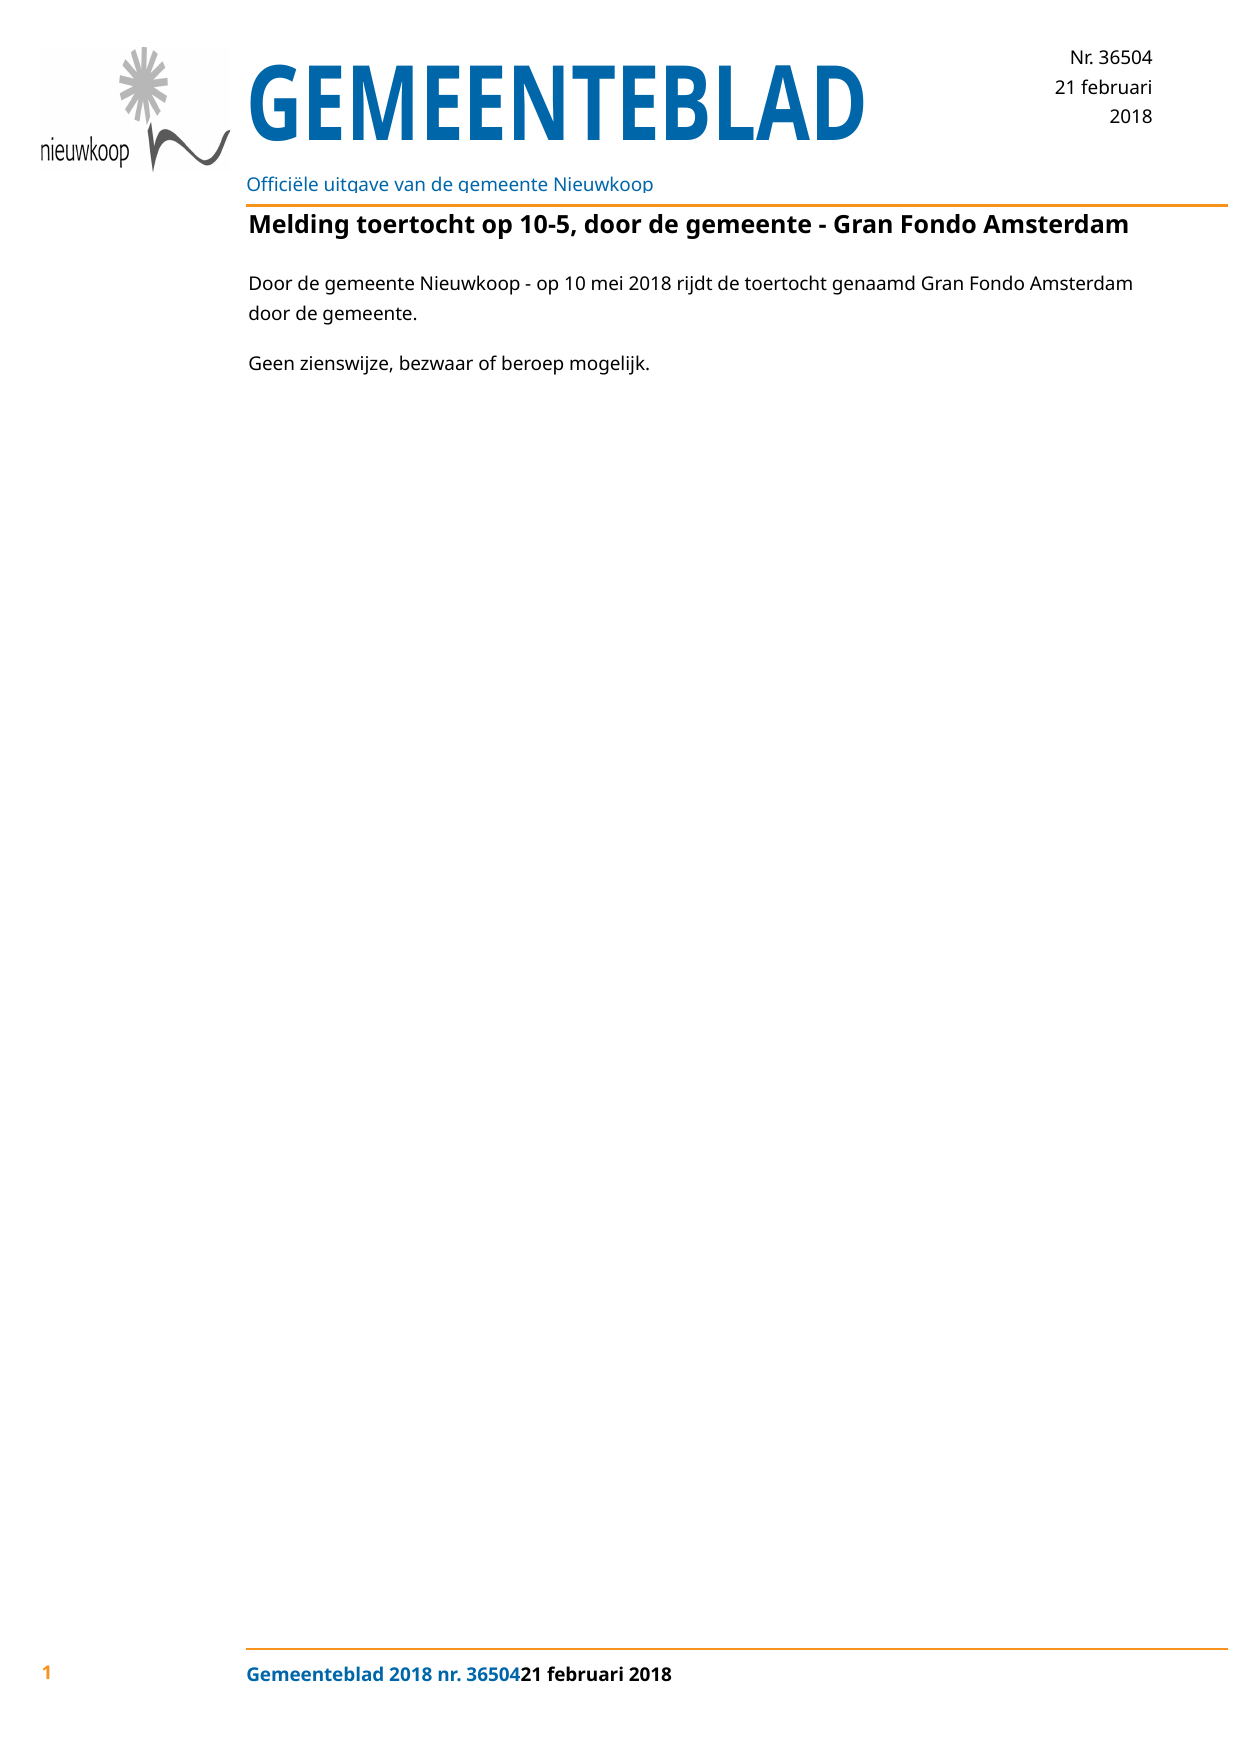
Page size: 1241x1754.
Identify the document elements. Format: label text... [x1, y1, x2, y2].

text Geen zienswijze, bezwaar of beroep mogelijk. [248, 350, 1152, 376]
text Melding toertocht op 10-5, door de gemeente - Gran Fondo Amsterdam [248, 207, 1152, 241]
picture [41, 47, 231, 172]
text Door de gemeente Nieuwkoop - op 10 mei 2018 rijdt de toertocht genaamd Gran Fondo Amsterdam door de gemeente. [248, 270, 1152, 326]
